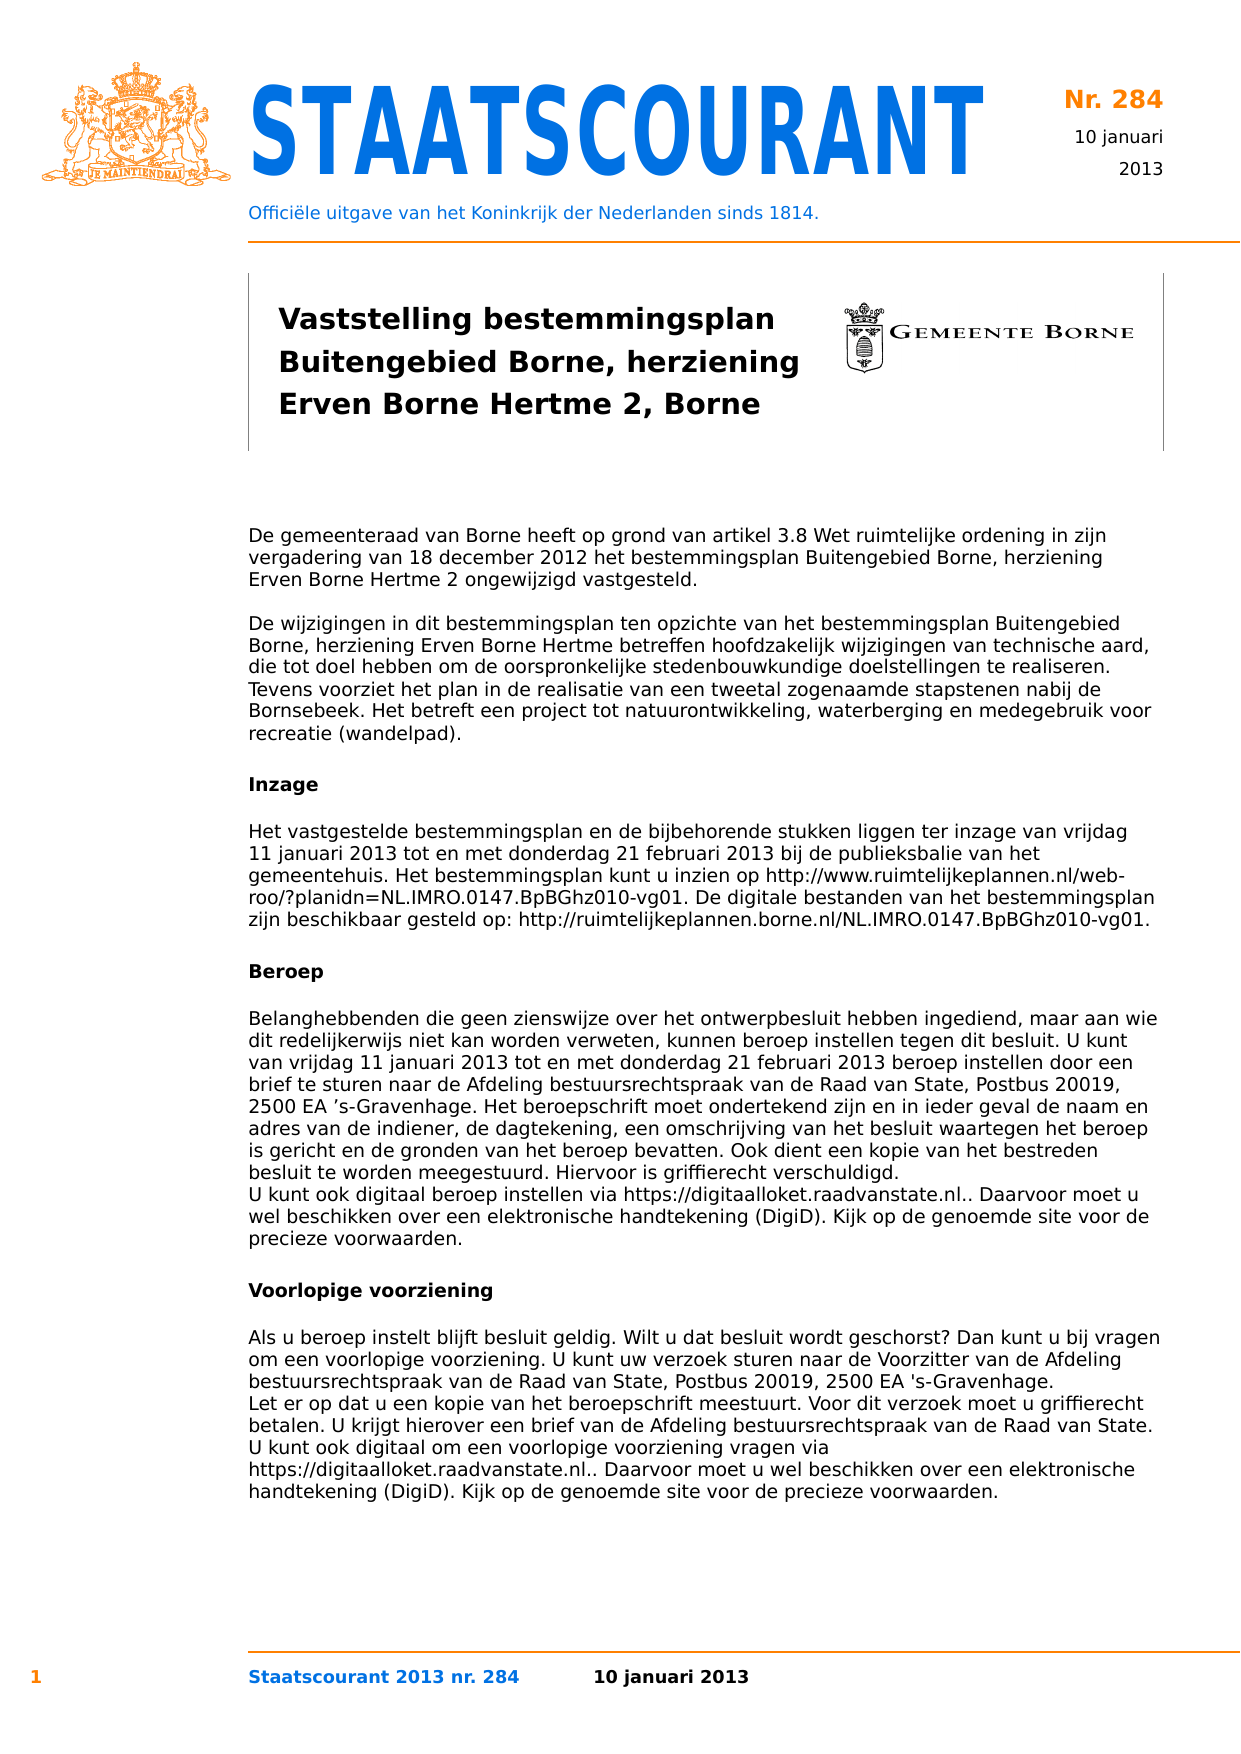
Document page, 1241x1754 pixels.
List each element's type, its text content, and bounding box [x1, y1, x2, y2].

text De gemeenteraad van Borne heeft op grond van artikel 3.8 Wet ruimtelijke ordening in zijn vergadering van 18 december 2012 het bestemmingsplan Buitengebied Borne, herziening Erven Borne Hertme 2 ongewijzigd vastgesteld. [248, 525, 1163, 591]
subtitle Vaststelling bestemmingsplan Buitengebied Borne, herziening Erven Borne Hertme 2, Borne [249, 273, 1163, 451]
text Het vastgestelde bestemmingsplan en de bijbehorende stukken liggen ter inzage van vrijdag [248, 821, 1163, 843]
table_header STAATSCOURANT [248, 62, 998, 203]
table_cell Officiële uitgave van het Koninkrijk der Nederlanden sinds 1814. [248, 203, 1240, 241]
picture [41, 62, 231, 186]
subtitle Inzage [248, 774, 1163, 796]
text 11 januari 2013 tot en met donderdag 21 februari 2013 bij de publieksbalie van het gemeentehuis. Het bestemmingsplan kunt u inzien op http://www.ruimtelijkeplannen.nl/web-roo/?planidn=NL.IMRO.0147.BpBGhz010-vg01. De digitale bestanden van het bestemmingsplan zijn beschikbaar gesteld op: http://ruimtelijkeplannen.borne.nl/NL.IMRO.0147.BpBGhz010-vg01. [248, 843, 1163, 931]
text U kunt ook digitaal om een voorlopige voorziening vragen via https://digitaalloket.raadvanstate.nl.. Daarvoor moet u wel beschikken over een elektronische handtekening (DigiD). Kijk op de genoemde site voor de precieze voorwaarden. [248, 1437, 1163, 1503]
subtitle Beroep [248, 961, 1163, 983]
table_header Nr. 284 [998, 62, 1240, 121]
text U kunt ook digitaal beroep instellen via https://digitaalloket.raadvanstate.nl.. Daarvoor moet u wel beschikken over een elektronische handtekening (DigiD). Kijk op de genoemde site voor de precieze voorwaarden. [248, 1184, 1163, 1250]
table_header [25, 62, 248, 241]
text Let er op dat u een kopie van het beroepschrift meestuurt. Voor dit verzoek moet u griffierecht betalen. U krijgt hierover een brief van de Afdeling bestuursrechtspraak van de Raad van State. [248, 1393, 1163, 1437]
text Belanghebbenden die geen zienswijze over het ontwerpbesluit hebben ingediend, maar aan wie dit redelijkerwijs niet kan worden verweten, kunnen beroep instellen tegen dit besluit. U kunt van vrijdag 11 januari 2013 tot en met donderdag 21 februari 2013 beroep instellen door een brief te sturen naar de Afdeling bestuursrechtspraak van de Raad van State, Postbus 20019, 2500 EA ’s-Gravenhage. Het beroepschrift moet ondertekend zijn en in ieder geval de naam en adres van de indiener, de dagtekening, een omschrijving van het besluit waartegen het beroep is gericht en de gronden van het beroep bevatten. Ook dient een kopie van het bestreden besluit te worden meegestuurd. Hiervoor is griffierecht verschuldigd. [248, 1008, 1163, 1184]
table_cell 2013 [998, 153, 1240, 203]
table_cell 10 januari [998, 121, 1240, 153]
picture [844, 302, 1134, 374]
text Als u beroep instelt blijft besluit geldig. Wilt u dat besluit wordt geschorst? Dan kunt u bij vragen om een voorlopige voorziening. U kunt uw verzoek sturen naar de Voorzitter van de Afdeling bestuursrechtspraak van de Raad van State, Postbus 20019, 2500 EA 's-Gravenhage. [248, 1327, 1163, 1393]
subtitle Voorlopige voorziening [248, 1280, 1163, 1302]
text De wijzigingen in dit bestemmingsplan ten opzichte van het bestemmingsplan Buitengebied Borne, herziening Erven Borne Hertme betreffen hoofdzakelijk wijzigingen van technische aard, die tot doel hebben om de oorspronkelijke stedenbouwkundige doelstellingen te realiseren. Tevens voorziet het plan in de realisatie van een tweetal zogenaamde stapstenen nabij de Bornsebeek. Het betreft een project tot natuurontwikkeling, waterberging en medegebruik voor recreatie (wandelpad). [248, 612, 1163, 744]
